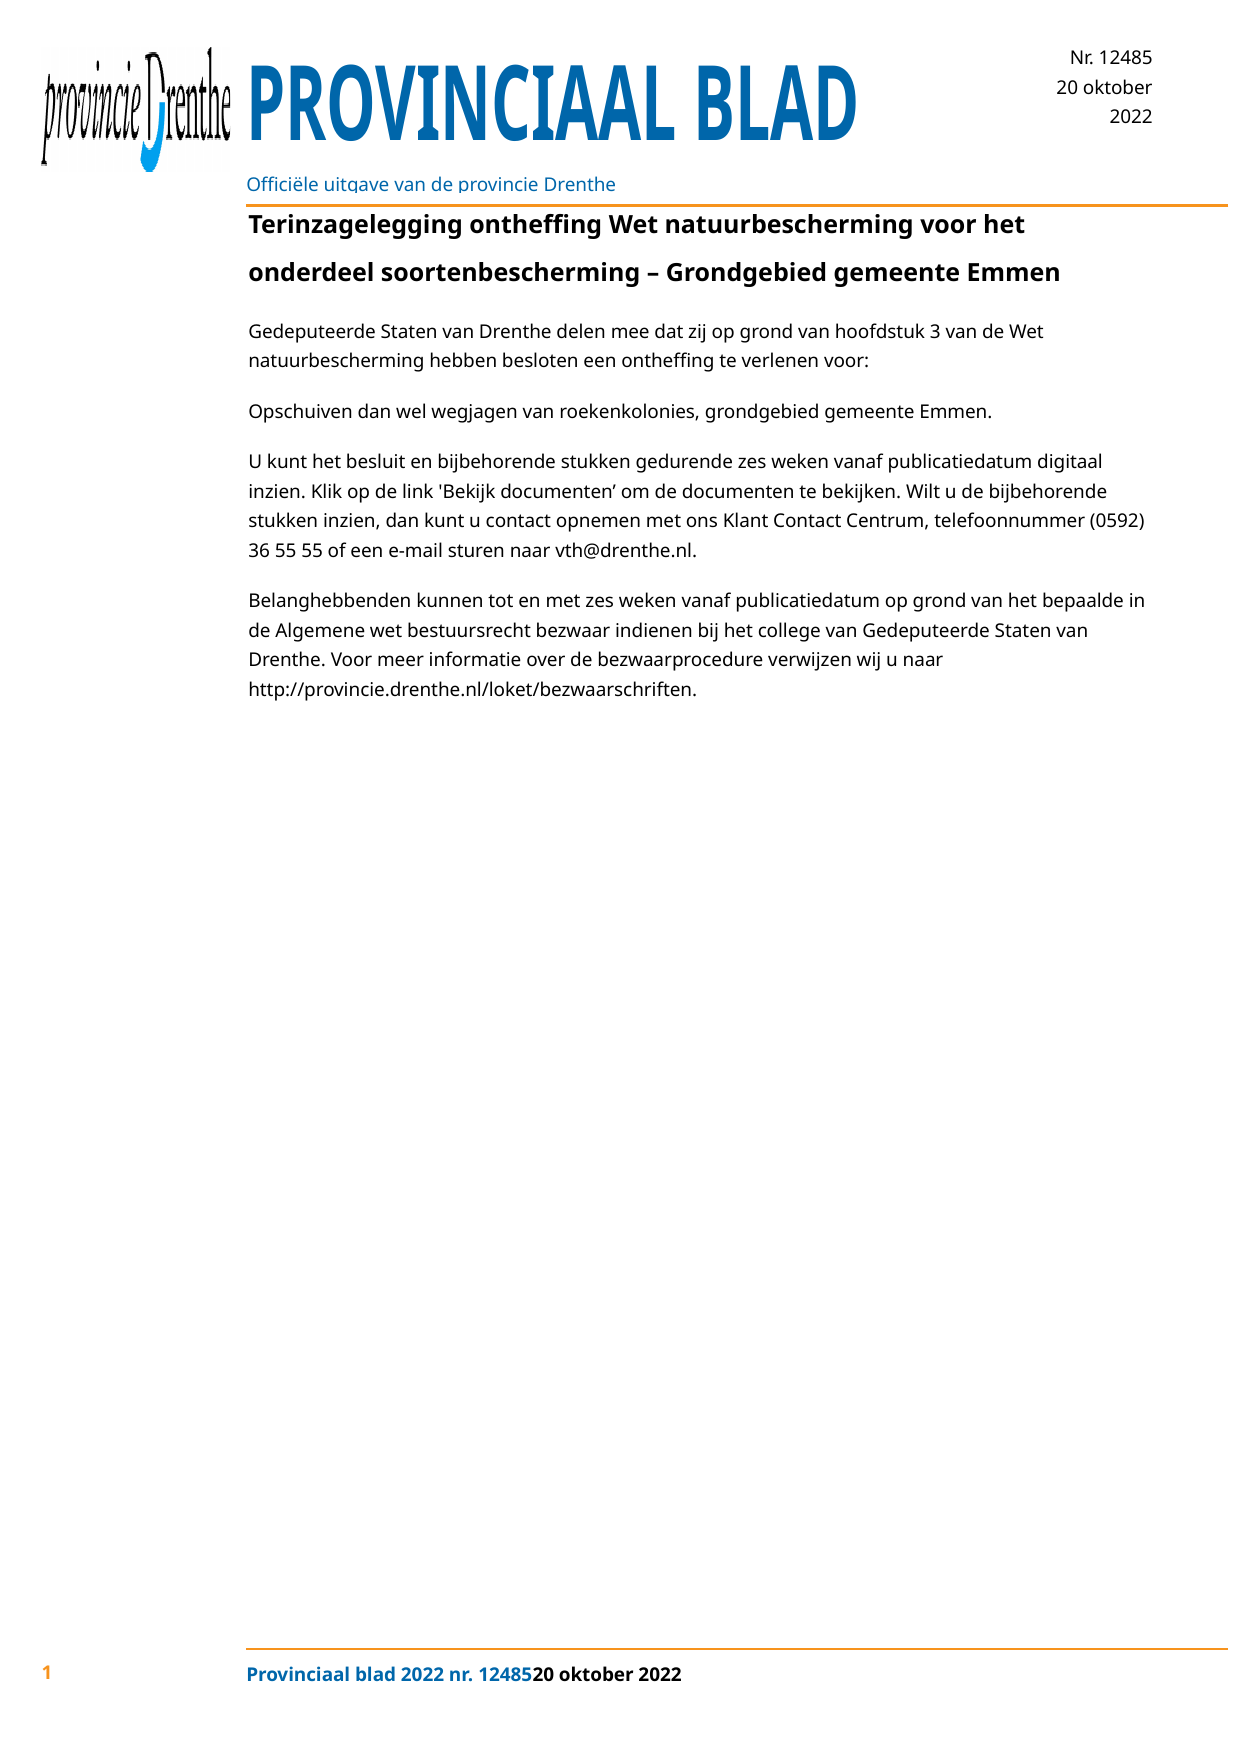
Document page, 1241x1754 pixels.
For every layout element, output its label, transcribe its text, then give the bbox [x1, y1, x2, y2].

text Terinzagelegging ontheffing Wet natuurbescherming voor het onderdeel soortenbescherming – Grondgebied gemeente Emmen [248, 207, 1152, 288]
text Belanghebbenden kunnen tot en met zes weken vanaf publicatiedatum op grond van het bepaalde in de Algemene wet bestuursrecht bezwaar indienen bij het college van Gedeputeerde Staten van Drenthe. Voor meer informatie over de bezwaarprocedure verwijzen wij u naar http://provincie.drenthe.nl/loket/bezwaarschriften. [248, 587, 1152, 702]
picture [41, 47, 231, 172]
text Opschuiven dan wel wegjagen van roekenkolonies, grondgebied gemeente Emmen. [248, 398, 1152, 424]
text Gedeputeerde Staten van Drenthe delen mee dat zij op grond van hoofdstuk 3 van de Wet natuurbescherming hebben besloten een ontheffing te verlenen voor: [248, 318, 1152, 373]
text U kunt het besluit en bijbehorende stukken gedurende zes weken vanaf publicatiedatum digitaal inzien. Klik op de link 'Bekijk documenten’ om de documenten te bekijken. Wilt u de bijbehorende stukken inzien, dan kunt u contact opnemen met ons Klant Contact Centrum, telefoonnummer (0592) 36 55 55 of een e-mail sturen naar vth@drenthe.nl. [248, 448, 1152, 563]
